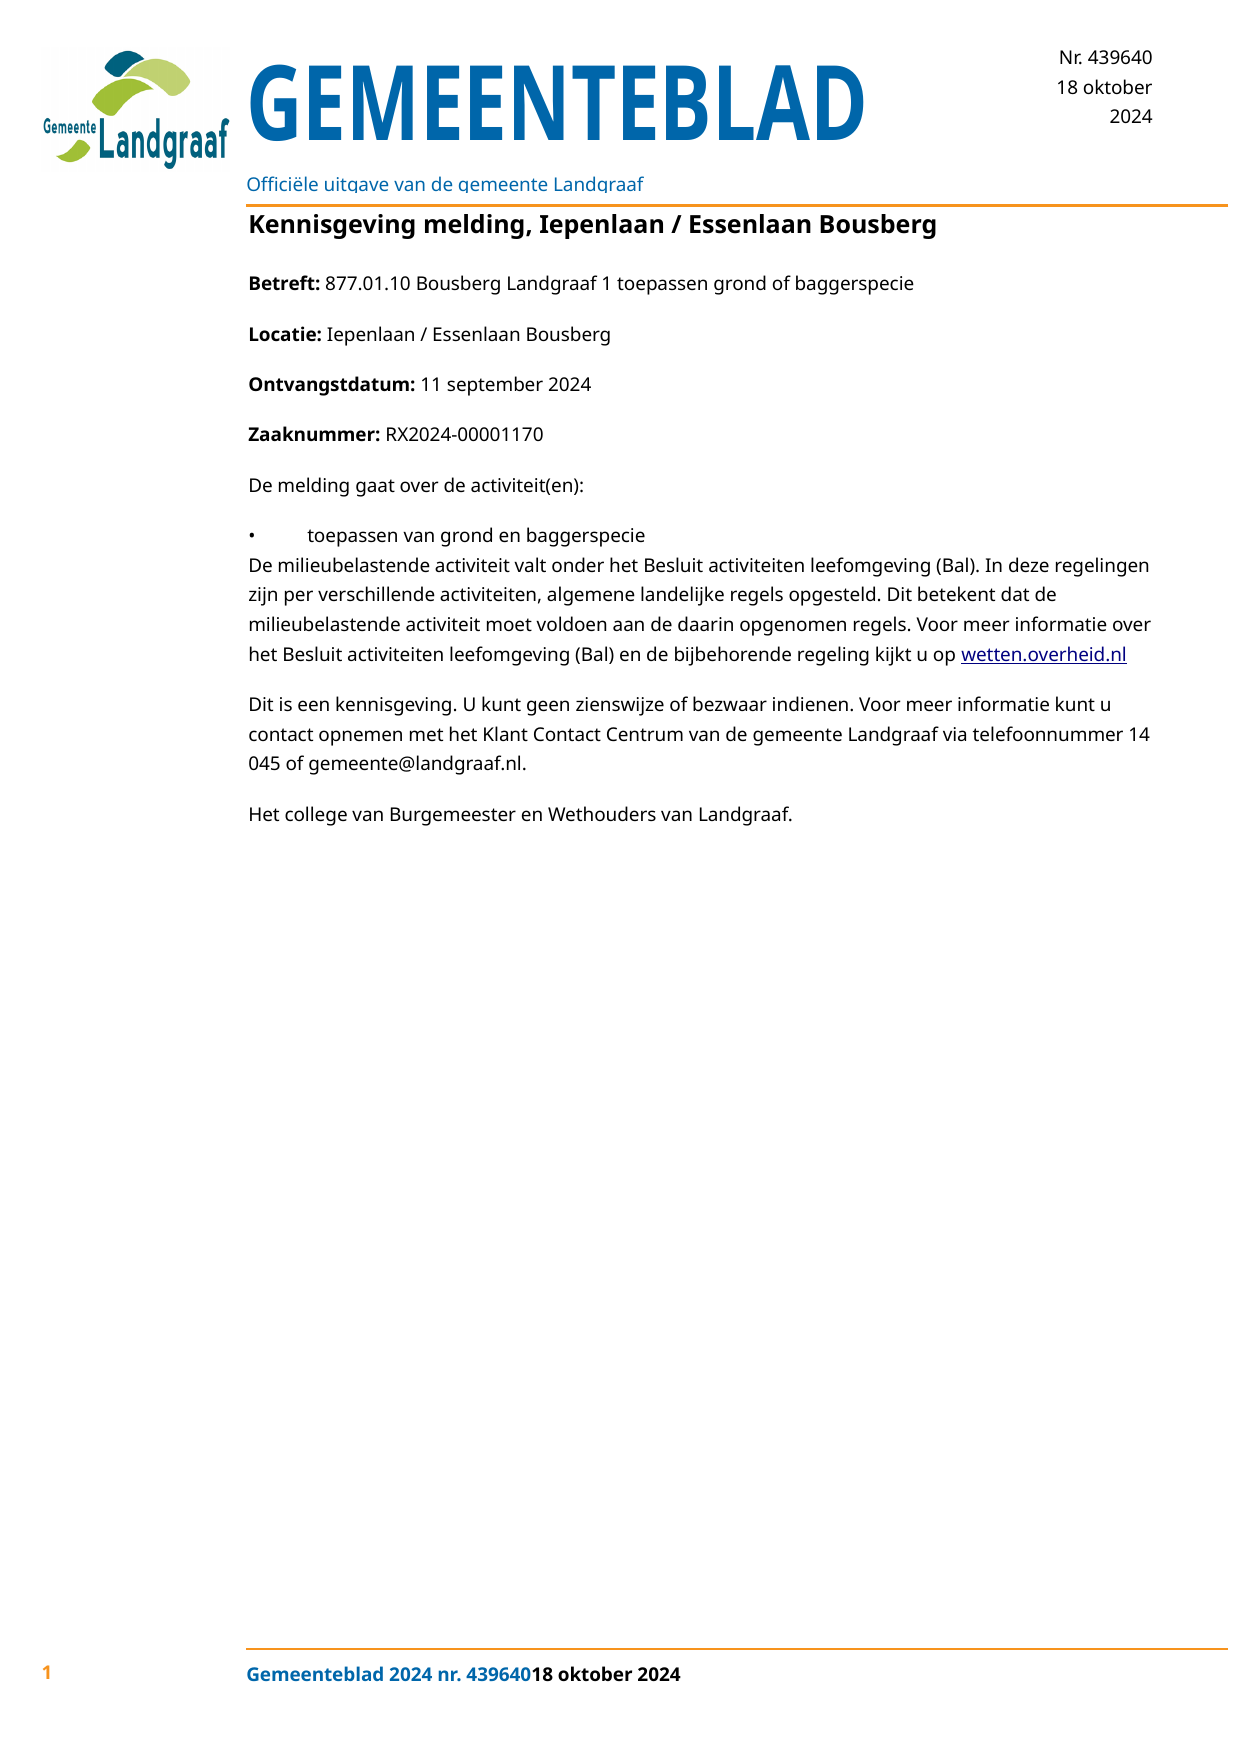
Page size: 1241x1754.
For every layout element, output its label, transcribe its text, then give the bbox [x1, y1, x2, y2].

text Het college van Burgemeester en Wethouders van Landgraaf. [248, 801, 1152, 826]
list toepassen van grond en baggerspecie [248, 522, 1152, 548]
text De melding gaat over de activiteit(en): [248, 472, 1152, 498]
text Kennisgeving melding, Iepenlaan / Essenlaan Bousberg [248, 207, 1152, 241]
text Ontvangstdatum: 11 september 2024 [248, 371, 1152, 397]
text Dit is een kennisgeving. U kunt geen zienswijze of bezwaar indienen. Voor meer informatie kunt u contact opnemen met het Klant Contact Centrum van de gemeente Landgraaf via telefoonnummer 14 045 of gemeente@landgraaf.nl. [248, 691, 1152, 776]
text Zaaknummer: RX2024-00001170 [248, 422, 1152, 447]
picture [41, 47, 231, 172]
text Locatie: Iepenlaan / Essenlaan Bousberg [248, 321, 1152, 346]
text De milieubelastende activiteit valt onder het Besluit activiteiten leefomgeving (Bal). In deze regelingen zijn per verschillende activiteiten, algemene landelijke regels opgesteld. Dit betekent dat de milieubelastende activiteit moet voldoen aan de daarin opgenomen regels. Voor meer informatie over het Besluit activiteiten leefomgeving (Bal) en de bijbehorende regeling kijkt u op wetten.overheid.nl [248, 552, 1152, 666]
text Betreft: 877.01.10 Bousberg Landgraaf 1 toepassen grond of baggerspecie [248, 270, 1152, 296]
